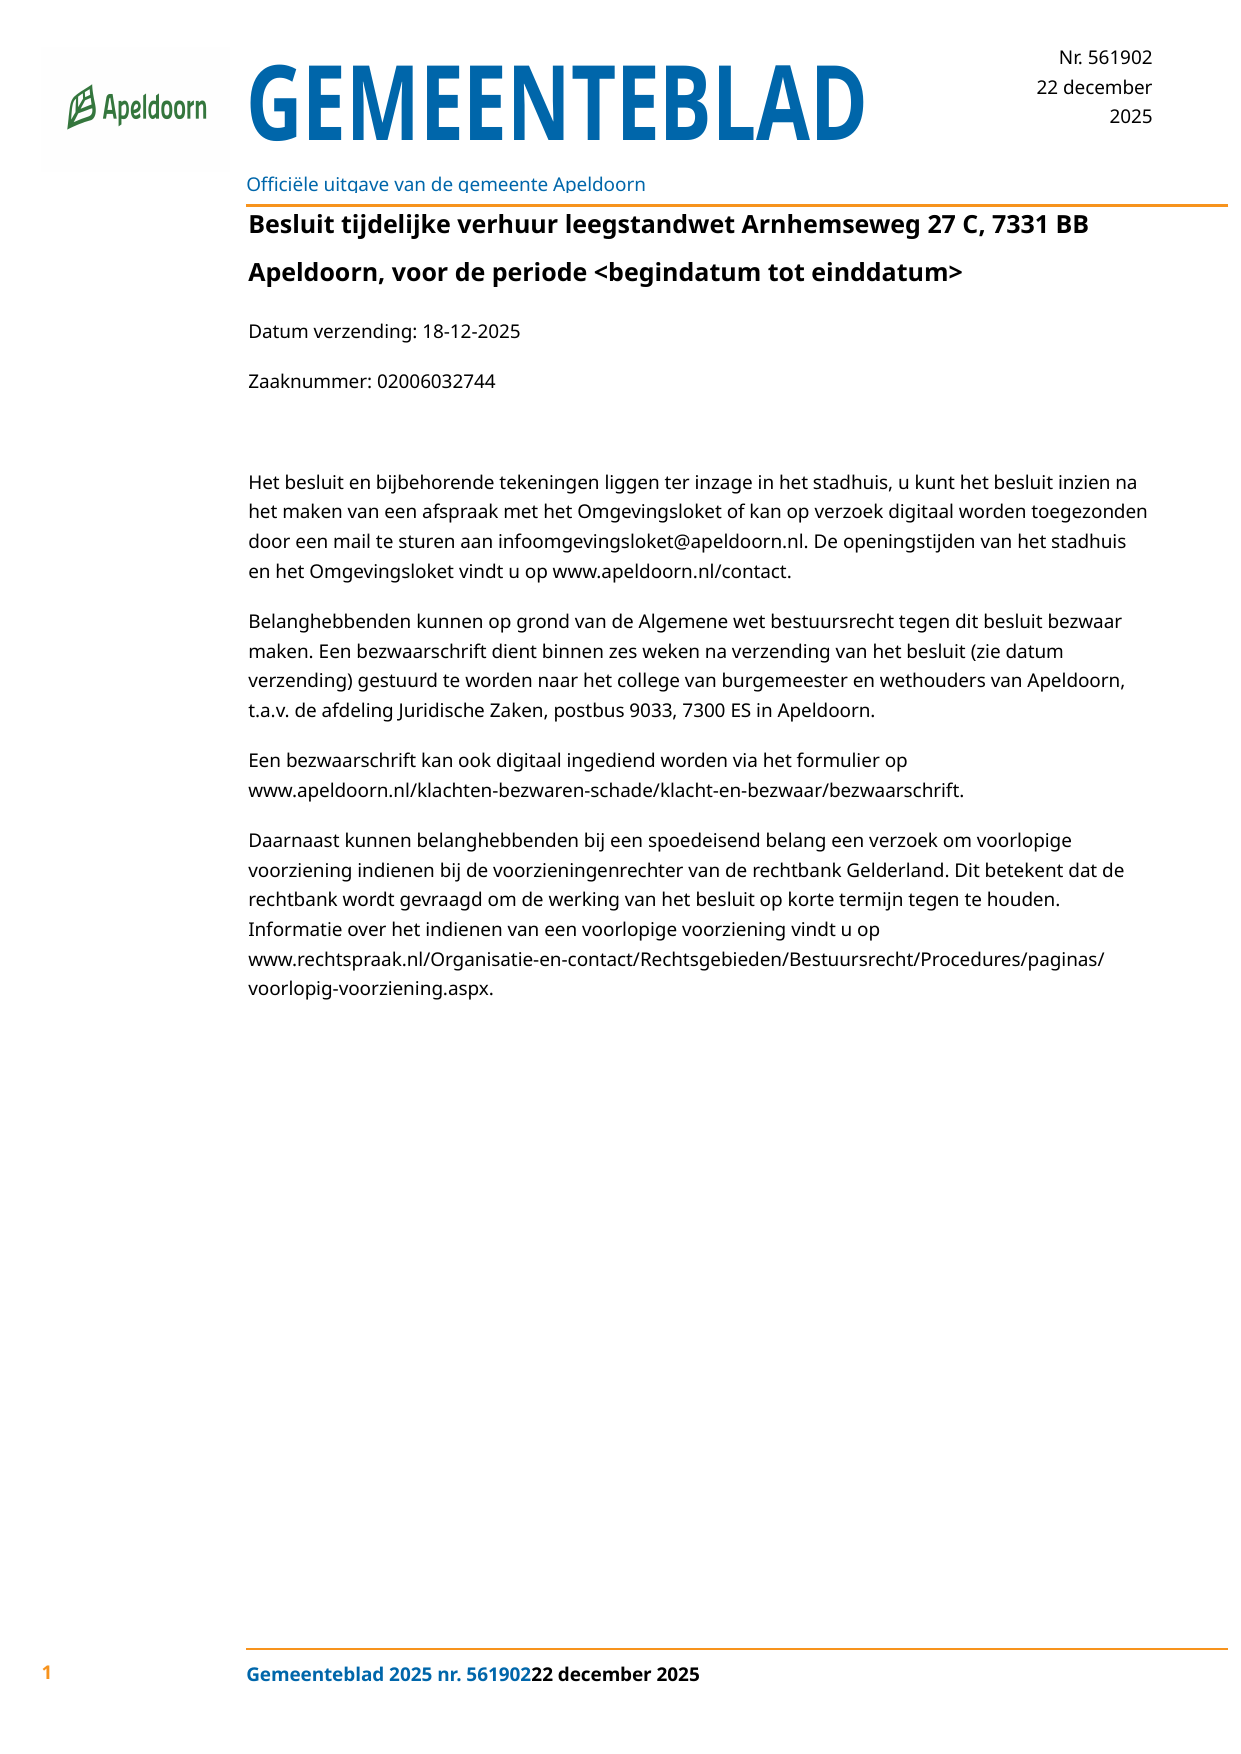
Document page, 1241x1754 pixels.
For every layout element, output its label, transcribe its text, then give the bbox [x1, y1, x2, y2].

text Belanghebbenden kunnen op grond van de Algemene wet bestuursrecht tegen dit besluit bezwaar maken. Een bezwaarschrift dient binnen zes weken na verzending van het besluit (zie datum verzending) gestuurd te worden naar het college van burgemeester en wethouders van Apeldoorn, t.a.v. de afdeling Juridische Zaken, postbus 9033, 7300 ES in Apeldoorn. [248, 608, 1152, 723]
text Het besluit en bijbehorende tekeningen liggen ter inzage in het stadhuis, u kunt het besluit inzien na het maken van een afspraak met het Omgevingsloket of kan op verzoek digitaal worden toegezonden door een mail te sturen aan infoomgevingsloket@apeldoorn.nl. De openingstijden van het stadhuis en het Omgevingsloket vindt u op www.apeldoorn.nl/contact. [248, 469, 1152, 584]
text Besluit tijdelijke verhuur leegstandwet Arnhemseweg 27 C, 7331 BB Apeldoorn, voor de periode <begindatum tot einddatum> [248, 207, 1152, 288]
text Daarnaast kunnen belanghebbenden bij een spoedeisend belang een verzoek om voorlopige voorziening indienen bij de voorzieningenrechter van de rechtbank Gelderland. Dit betekent dat de rechtbank wordt gevraagd om de werking van het besluit op korte termijn tegen te houden. Informatie over het indienen van een voorlopige voorziening vindt u op www.rechtspraak.nl/Organisatie-en-contact/Rechtsgebieden/Bestuursrecht/Procedures/paginas/voorlopig-voorziening.aspx. [248, 827, 1152, 1001]
text Datum verzending: 18-12-2025 [248, 318, 1152, 344]
text Zaaknummer: 02006032744 [248, 368, 1152, 394]
text Een bezwaarschrift kan ook digitaal ingediend worden via het formulier op www.apeldoorn.nl/klachten-bezwaren-schade/klacht-en-bezwaar/bezwaarschrift. [248, 747, 1152, 803]
picture [41, 47, 231, 172]
